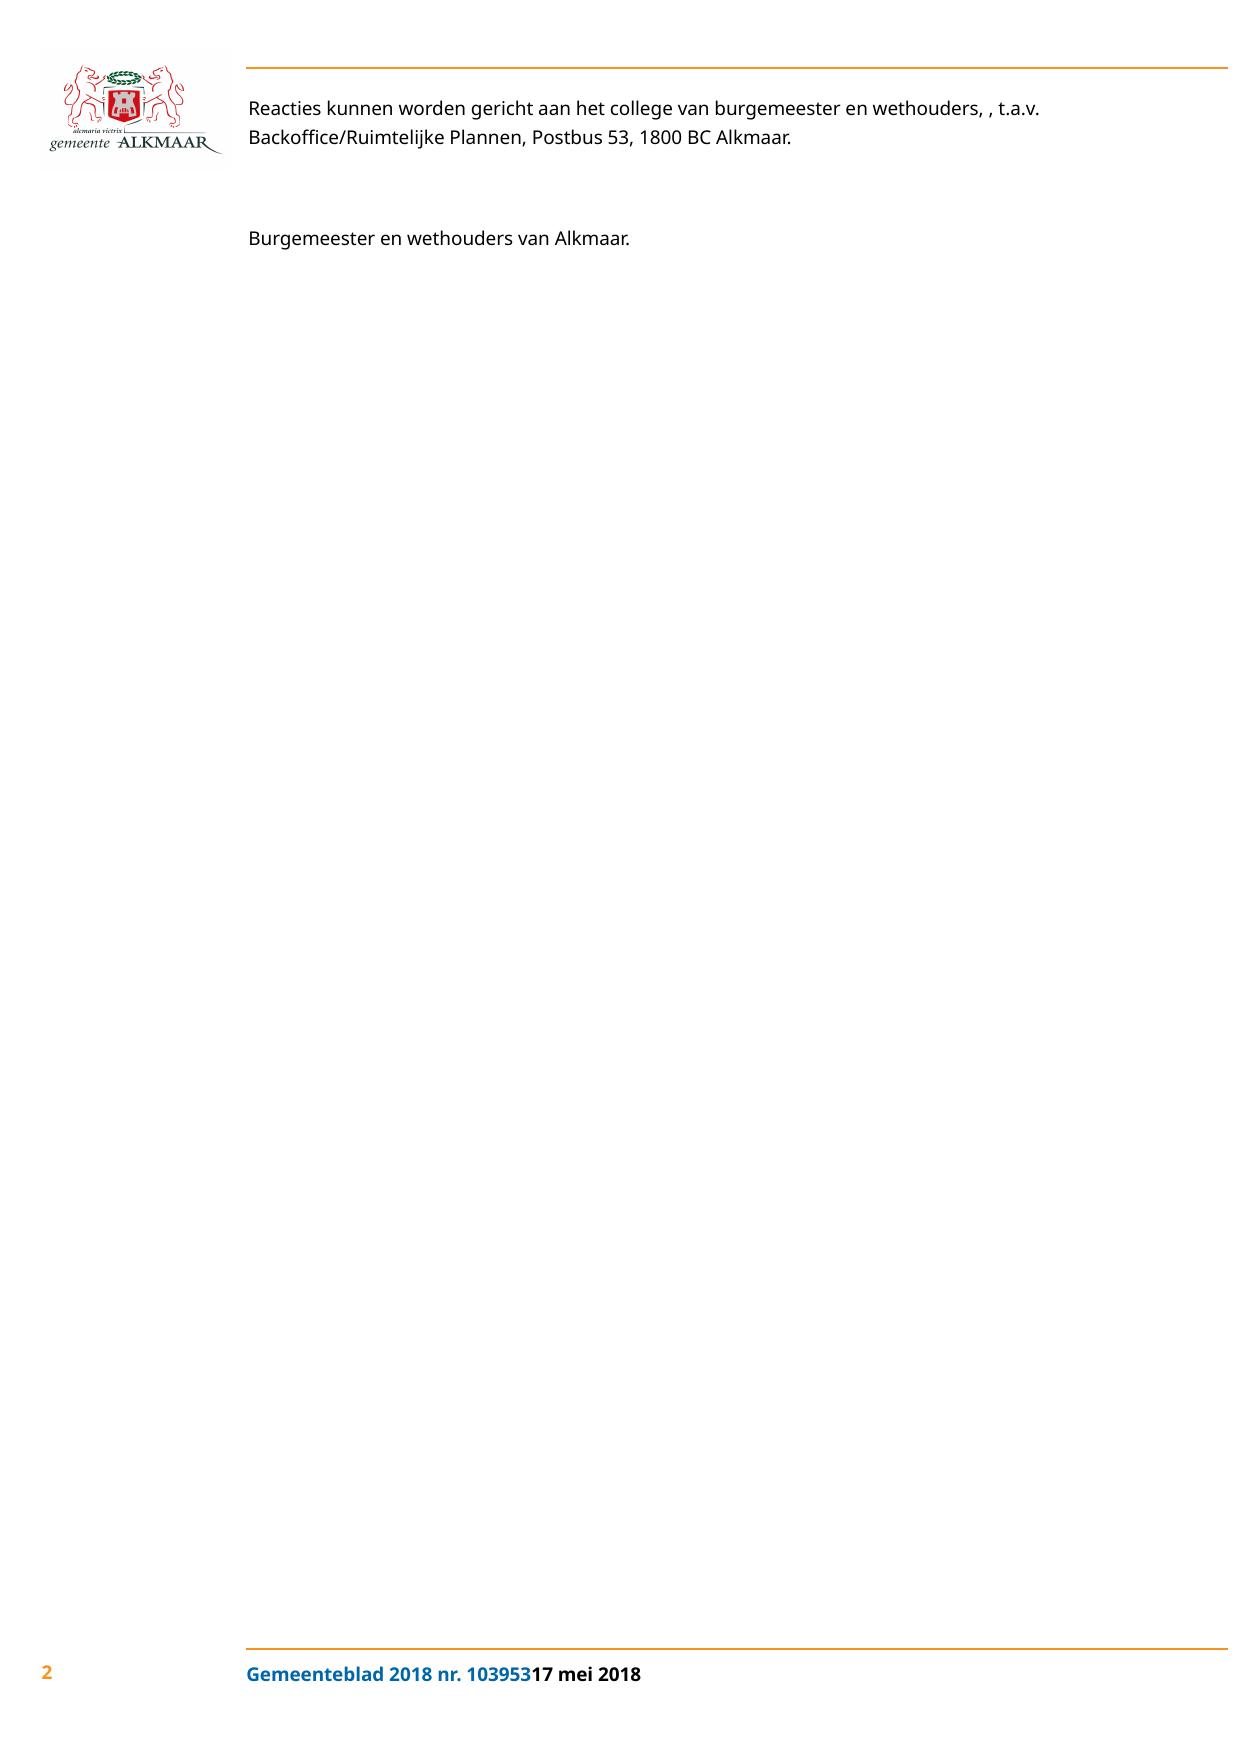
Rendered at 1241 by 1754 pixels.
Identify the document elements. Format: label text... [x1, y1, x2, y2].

text Burgemeester en wethouders van Alkmaar. [248, 225, 1152, 251]
text Reacties kunnen worden gericht aan het college van burgemeester en wethouders, , t.a.v. Backoffice/Ruimtelijke Plannen, Postbus 53, 1800 BC Alkmaar. [248, 95, 1152, 150]
picture [41, 47, 231, 172]
